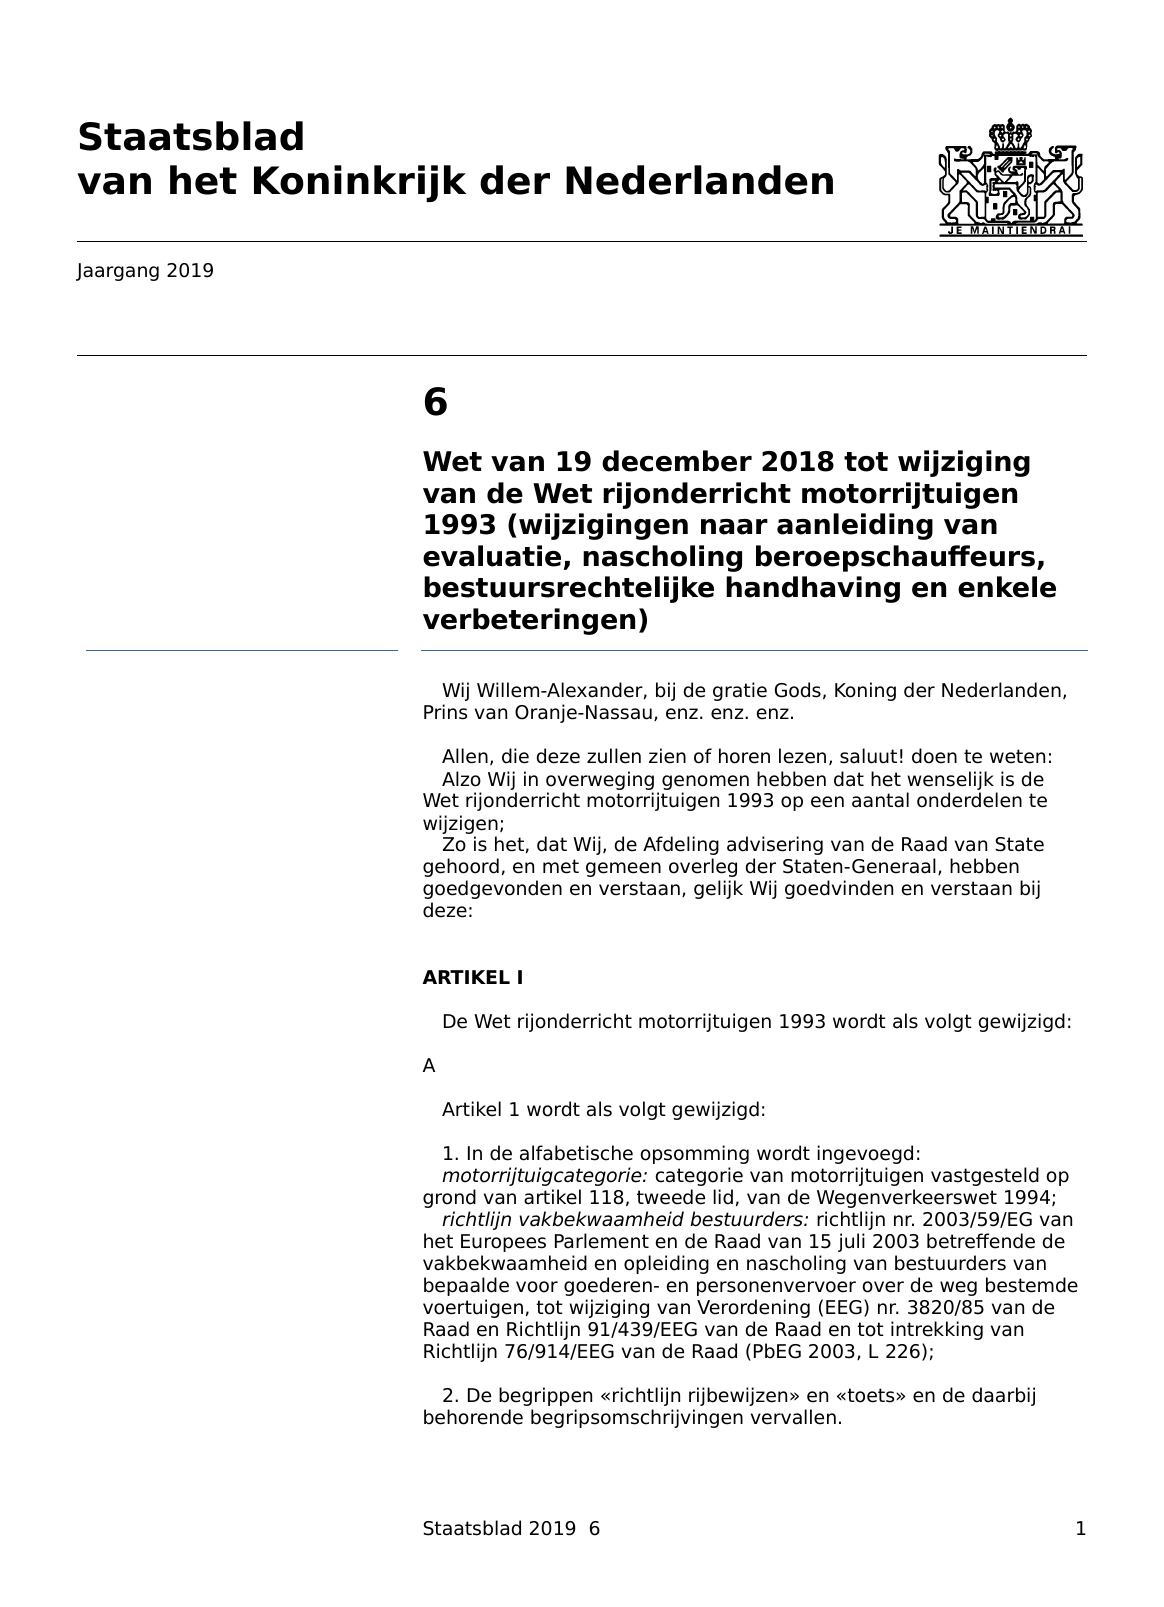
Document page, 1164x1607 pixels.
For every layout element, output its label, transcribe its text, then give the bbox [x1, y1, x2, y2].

table_header Staatsblad van het Koninkrijk der Nederlanden [77, 100, 886, 241]
text richtlijn vakbekwaamheid bestuurders: richtlijn nr. 2003/59/EG van het Europees Parlement en de Raad van 15 juli 2003 betreffende de vakbekwaamheid en opleiding en nascholing van bestuurders van bepaalde voor goederen- en personenvervoer over de weg bestemde voertuigen, tot wijziging van Verordening (EEG) nr. 3820/85 van de Raad en Richtlijn 91/439/EEG van de Raad en tot intrekking van Richtlijn 76/914/EEG van de Raad (PbEG 2003, L 226); [422, 1209, 1087, 1363]
text Alzo Wij in overweging genomen hebben dat het wenselijk is de Wet rijonderricht motorrijtuigen 1993 op een aantal onderdelen te wijzigen; [422, 768, 1087, 834]
picture [936, 115, 1087, 240]
text Allen, die deze zullen zien of horen lezen, saluut! doen te weten: [422, 746, 1087, 768]
text Wij Willem-Alexander, bij de gratie Gods, Koning der Nederlanden, Prins van Oranje-Nassau, enz. enz. enz. [422, 680, 1087, 724]
text 2. De begrippen «richtlijn rijbewijzen» en «toets» en de daarbij behorende begripsomschrijvingen vervallen. [422, 1385, 1087, 1429]
subtitle 6 [422, 381, 1087, 424]
text 1. In de alfabetische opsomming wordt ingevoegd: [422, 1143, 1087, 1165]
text Zo is het, dat Wij, de Afdeling advisering van de Raad van State gehoord, en met gemeen overleg der Staten-Generaal, hebben goedgevonden en verstaan, gelijk Wij goedvinden en verstaan bij deze: [422, 834, 1087, 922]
text Artikel 1 wordt als volgt gewijzigd: [422, 1099, 1087, 1121]
text A [422, 1055, 1087, 1077]
table_cell Jaargang 2019 [77, 242, 1087, 355]
text motorrijtuigcategorie: categorie van motorrijtuigen vastgesteld op grond van artikel 118, tweede lid, van de Wegenverkeerswet 1994; [422, 1165, 1087, 1209]
subtitle ARTIKEL I [422, 967, 1087, 989]
text De Wet rijonderricht motorrijtuigen 1993 wordt als volgt gewijzigd: [422, 1011, 1087, 1033]
text Wet van 19 december 2018 tot wijziging van de Wet rijonderricht motorrijtuigen 1993 (wijzigingen naar aanleiding van evaluatie, nascholing beroepschauffeurs, bestuursrechtelijke handhaving en enkele verbeteringen) [422, 447, 1087, 636]
table_header [886, 100, 1087, 241]
